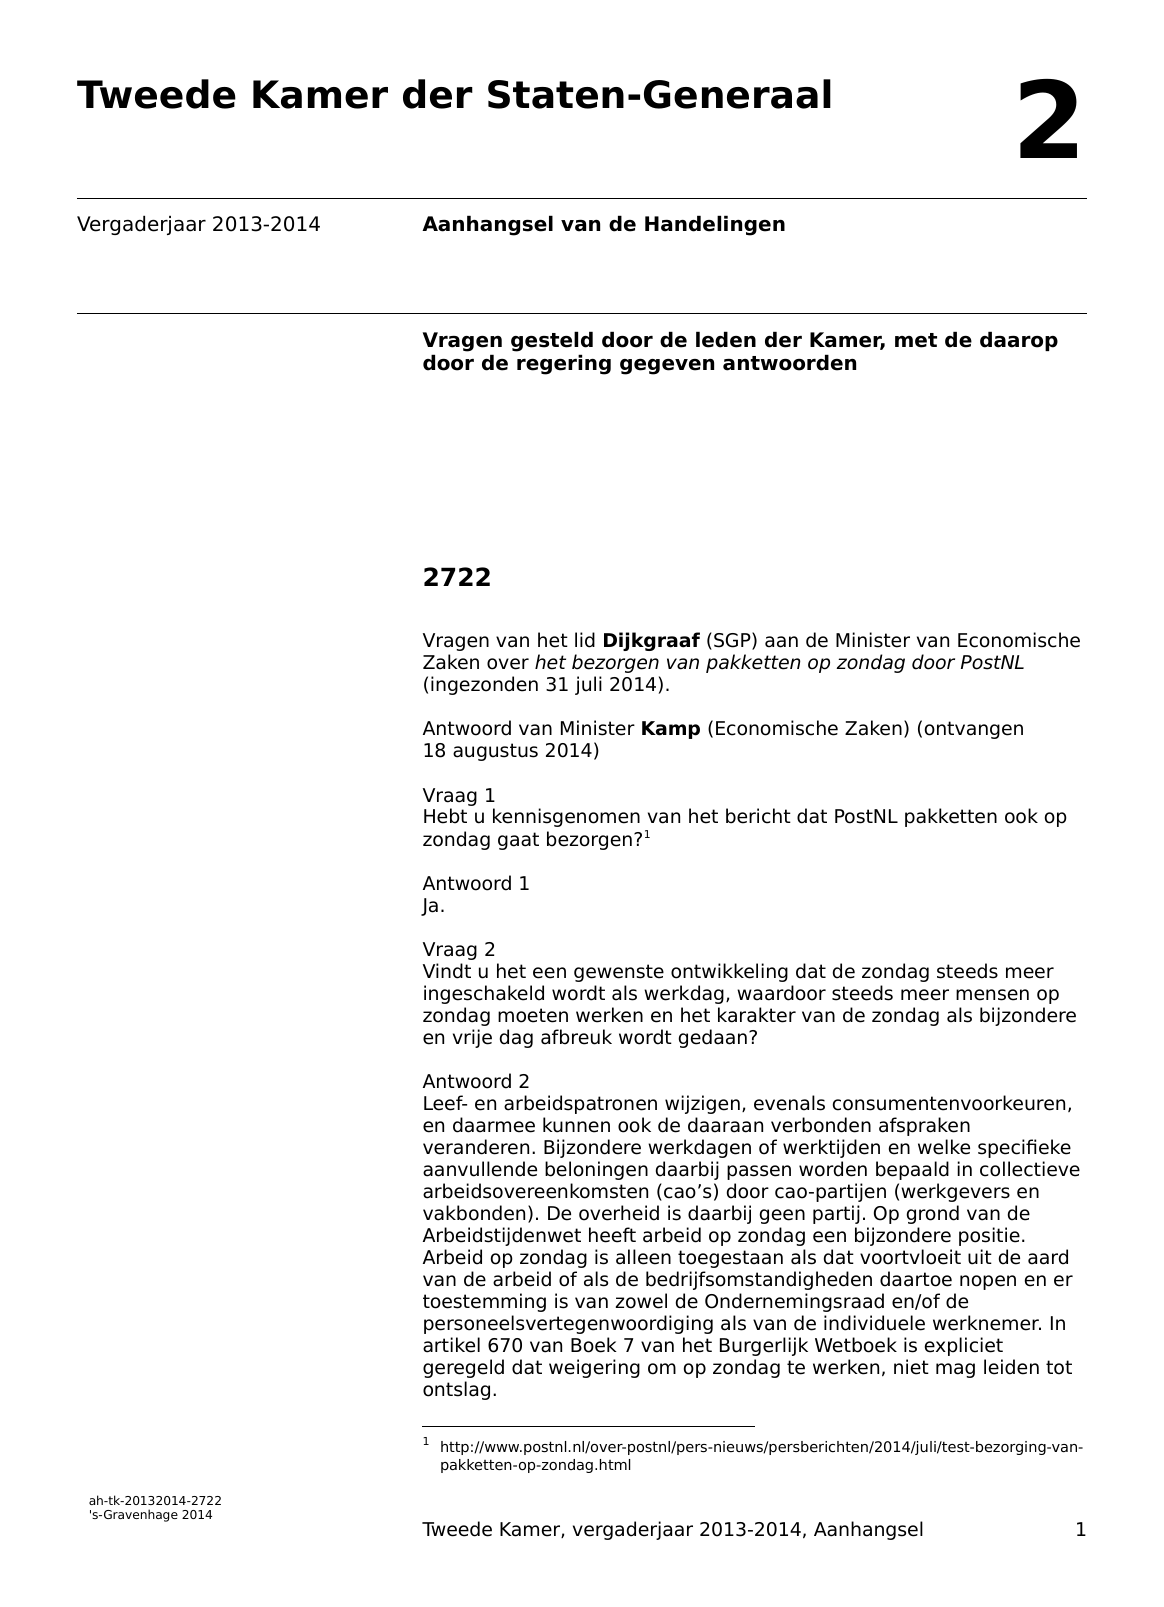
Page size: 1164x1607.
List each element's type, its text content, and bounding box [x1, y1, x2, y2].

text Vindt u het een gewenste ontwikkeling dat de zondag steeds meer ingeschakeld wordt als werkdag, waardoor steeds meer mensen op zondag moeten werken en het karakter van de zondag als bijzondere en vrije dag afbreuk wordt gedaan? [422, 961, 1087, 1049]
table_header 2 [886, 59, 1087, 198]
text Hebt u kennisgenomen van het bericht dat PostNL pakketten ook op zondag gaat bezorgen? [422, 806, 1087, 850]
text 2722 [422, 563, 1087, 592]
text Ja. [422, 894, 1087, 917]
table_cell Aanhangsel van de Handelingen [422, 199, 1087, 313]
table_cell Vergaderjaar 2013-2014 [77, 199, 422, 313]
text Vragen van het lid Dijkgraaf (SGP) aan de Minister van Economische Zaken over het bezorgen van pakketten op zondag door PostNL (ingezonden 31 juli 2014). [422, 630, 1087, 696]
text Vraag 2 [422, 939, 1087, 961]
table_cell [77, 314, 422, 375]
text Antwoord van Minister Kamp (Economische Zaken) (ontvangen 18 augustus 2014) [422, 718, 1087, 762]
text Leef- en arbeidspatronen wijzigen, evenals consumentenvoorkeuren, en daarmee kunnen ook de daaraan verbonden afspraken veranderen. Bijzondere werkdagen of werktijden en welke specifieke aanvullende beloningen daarbij passen worden bepaald in collectieve arbeidsovereenkomsten (cao’s) door cao-partijen (werkgevers en vakbonden). De overheid is daarbij geen partij. Op grond van de Arbeidstijdenwet heeft arbeid op zondag een bijzondere positie. Arbeid op zondag is alleen toegestaan als dat voortvloeit uit de aard van de arbeid of als de bedrijfsomstandigheden daartoe nopen en er toestemming is van zowel de Ondernemingsraad en/of de personeelsvertegenwoordiging als van de individuele werknemer. In artikel 670 van Boek 7 van het Burgerlijk Wetboek is expliciet geregeld dat weigering om op zondag te werken, niet mag leiden tot ontslag. [422, 1093, 1087, 1401]
text http://www.postnl.nl/over-postnl/pers-nieuws/persberichten/2014/juli/test-bezorging-van-pakketten-op-zondag.html [422, 1435, 1087, 1474]
text ah-tk-20132014-2722 [88, 1494, 323, 1508]
text Antwoord 2 [422, 1071, 1087, 1093]
text Vraag 1 [422, 784, 1087, 806]
table_header Tweede Kamer der Staten-Generaal [77, 59, 886, 198]
text Antwoord 1 [422, 873, 1087, 894]
text 's-Gravenhage 2014 [88, 1508, 323, 1522]
table_cell Vragen gesteld door de leden der Kamer, met de daarop door de regering gegeven antwoorden [422, 314, 1087, 375]
